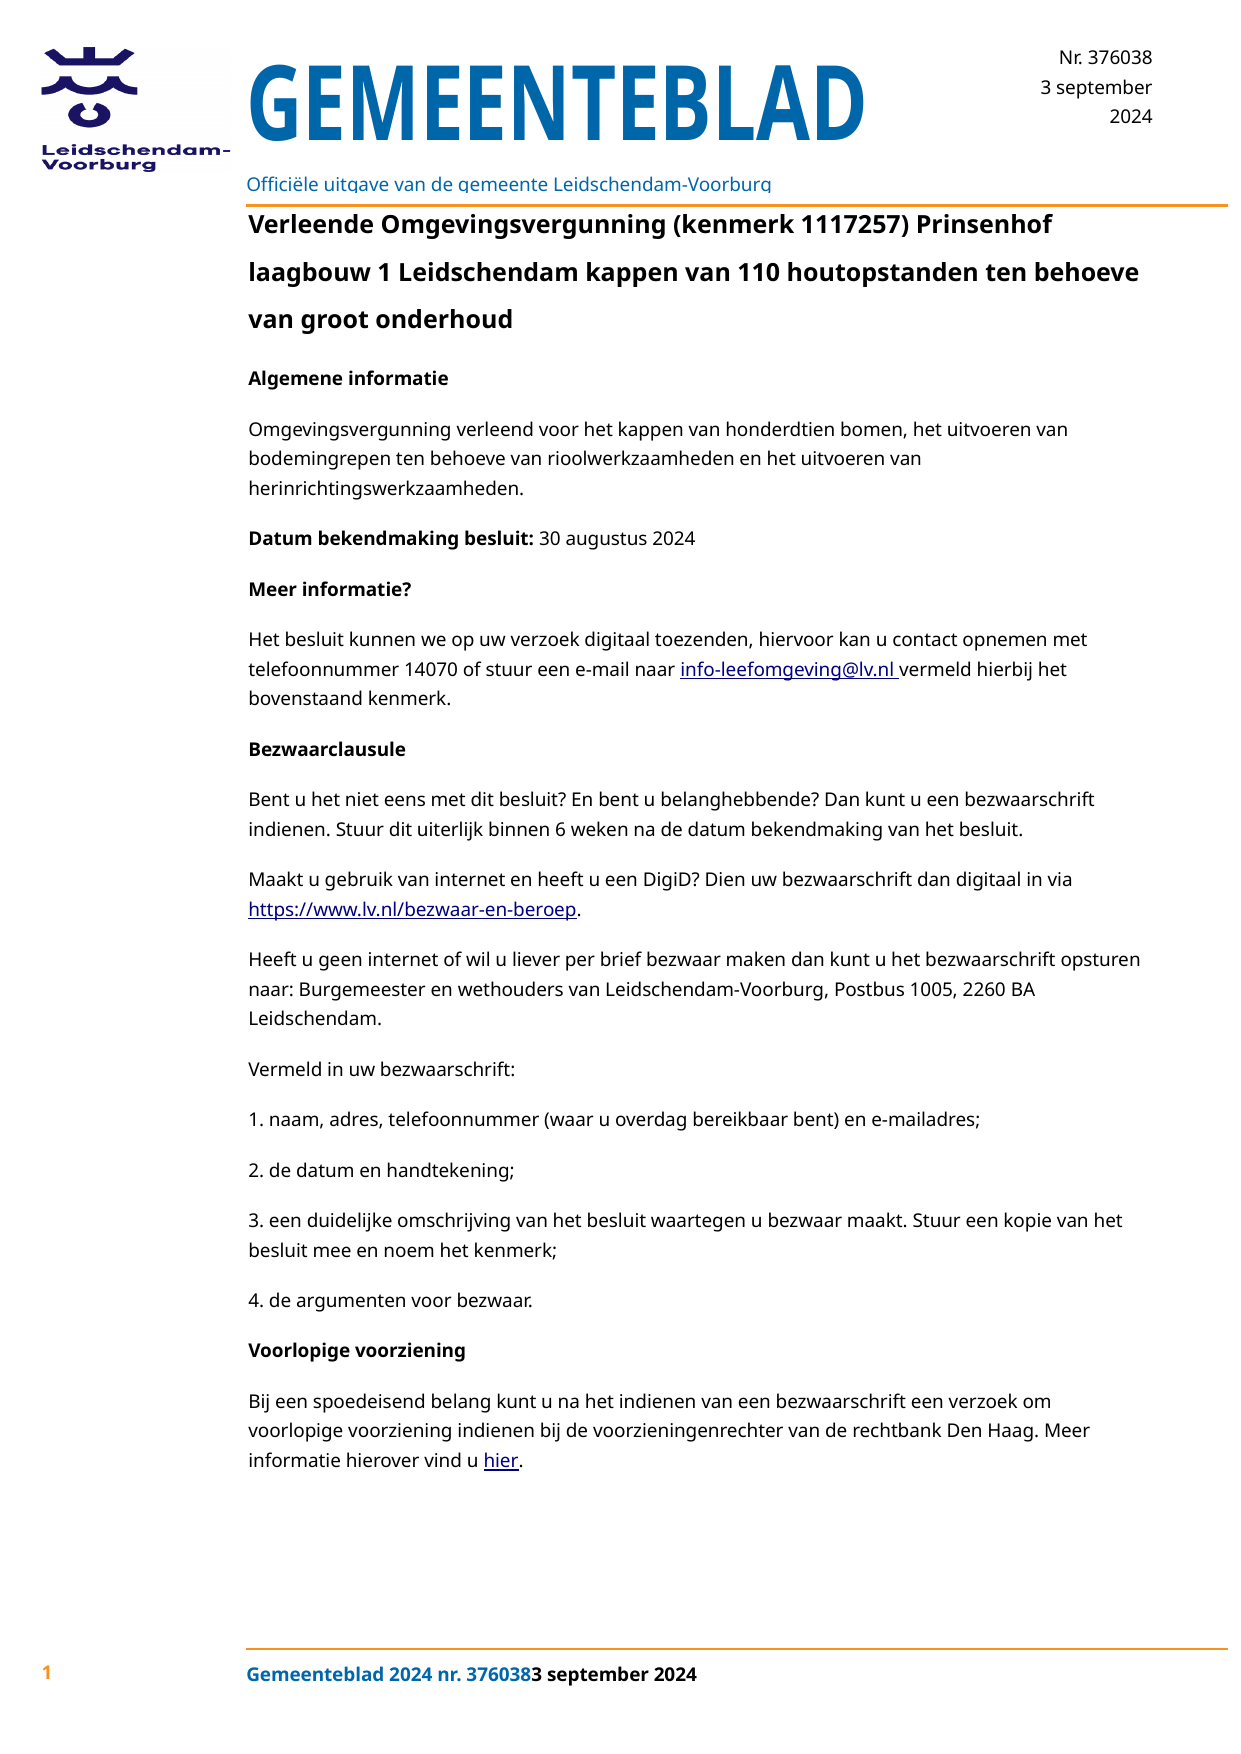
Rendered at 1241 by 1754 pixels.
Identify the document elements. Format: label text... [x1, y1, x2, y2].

text Het besluit kunnen we op uw verzoek digitaal toezenden, hiervoor kan u contact opnemen met telefoonnummer 14070 of stuur een e-mail naar info-leefomgeving@lv.nl vermeld hierbij het bovenstaand kenmerk. [248, 626, 1152, 711]
text Algemene informatie [248, 366, 1152, 391]
text Heeft u geen internet of wil u liever per brief bezwaar maken dan kunt u het bezwaarschrift opsturen naar: Burgemeester en wethouders van Leidschendam-Voorburg, Postbus 1005, 2260 BA Leidschendam. [248, 946, 1152, 1031]
text Verleende Omgevingsvergunning (kenmerk 1117257) Prinsenhof laagbouw 1 Leidschendam kappen van 110 houtopstanden ten behoeve van groot onderhoud [248, 207, 1152, 336]
text Bezwaarclausule [248, 736, 1152, 762]
text Omgevingsvergunning verleend voor het kappen van honderdtien bomen, het uitvoeren van bodemingrepen ten behoeve van rioolwerkzaamheden en het uitvoeren van herinrichtingswerkzaamheden. [248, 416, 1152, 501]
text Datum bekendmaking besluit: 30 augustus 2024 [248, 526, 1152, 551]
text 3. een duidelijke omschrijving van het besluit waartegen u bezwaar maakt. Stuur een kopie van het besluit mee en noem het kenmerk; [248, 1207, 1152, 1262]
text Bij een spoedeisend belang kunt u na het indienen van een bezwaarschrift een verzoek om voorlopige voorziening indienen bij de voorzieningenrechter van de rechtbank Den Haag. Meer informatie hierover vind u hier. [248, 1388, 1152, 1473]
text 2. de datum en handtekening; [248, 1157, 1152, 1182]
text Vermeld in uw bezwaarschrift: [248, 1056, 1152, 1082]
text Meer informatie? [248, 576, 1152, 602]
text Voorlopige voorziening [248, 1338, 1152, 1363]
text 1. naam, adres, telefoonnummer (waar u overdag bereikbaar bent) en e-mailadres; [248, 1106, 1152, 1132]
text Bent u het niet eens met dit besluit? En bent u belanghebbende? Dan kunt u een bezwaarschrift indienen. Stuur dit uiterlijk binnen 6 weken na de datum bekendmaking van het besluit. [248, 786, 1152, 842]
picture [41, 47, 231, 172]
text Maakt u gebruik van internet en heeft u een DigiD? Dien uw bezwaarschrift dan digitaal in via https://www.lv.nl/bezwaar-en-beroep. [248, 866, 1152, 922]
text 4. de argumenten voor bezwaar. [248, 1287, 1152, 1313]
